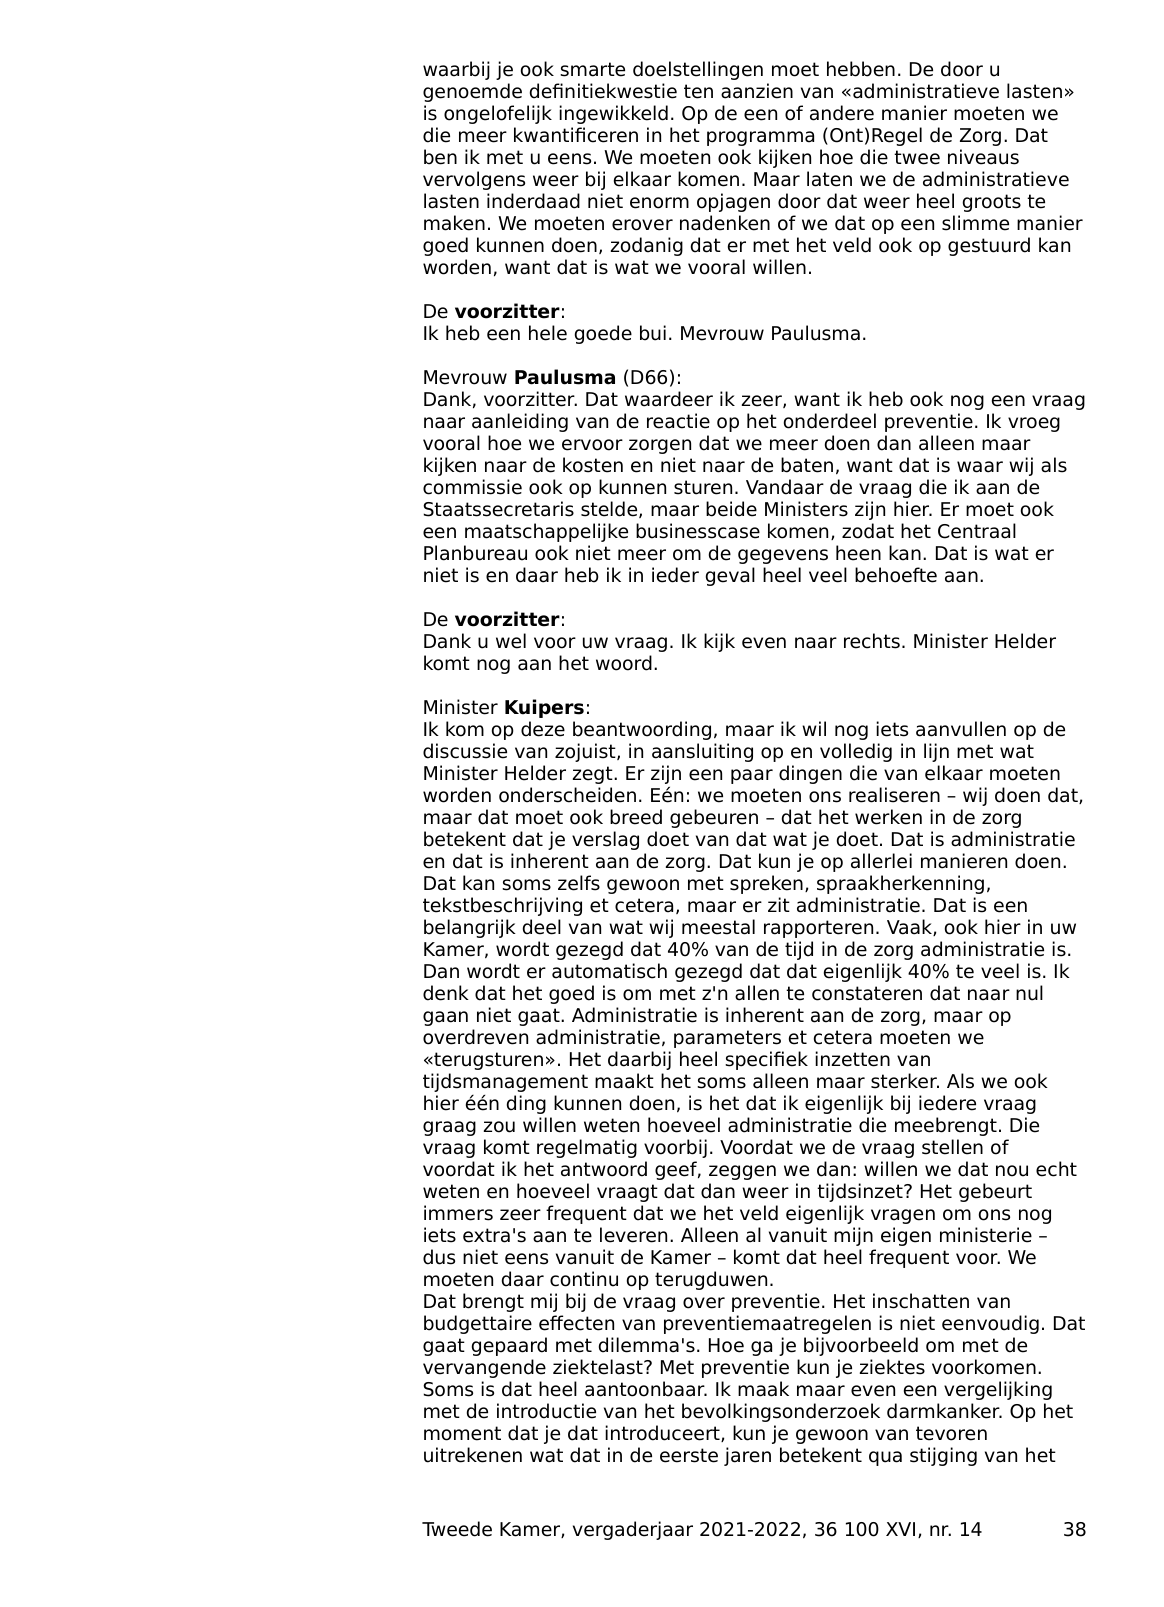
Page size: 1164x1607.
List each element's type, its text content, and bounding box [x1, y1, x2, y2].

text Dat brengt mij bij de vraag over preventie. Het inschatten van budgettaire effecten van preventiemaatregelen is niet eenvoudig. Dat gaat gepaard met dilemma's. Hoe ga je bijvoorbeeld om met de vervangende ziektelast? Met preventie kun je ziektes voorkomen. Soms is dat heel aantoonbaar. Ik maak maar even een vergelijking met de introductie van het bevolkingsonderzoek darmkanker. Op het moment dat je dat introduceert, kun je gewoon van tevoren uitrekenen wat dat in de eerste jaren betekent qua stijging van het [422, 1291, 1087, 1467]
text De voorzitter: [422, 301, 1087, 323]
text De voorzitter: [422, 609, 1087, 631]
text Ik kom op deze beantwoording, maar ik wil nog iets aanvullen op de discussie van zojuist, in aansluiting op en volledig in lijn met wat Minister Helder zegt. Er zijn een paar dingen die van elkaar moeten worden onderscheiden. Eén: we moeten ons realiseren – wij doen dat, maar dat moet ook breed gebeuren – dat het werken in de zorg betekent dat je verslag doet van dat wat je doet. Dat is administratie en dat is inherent aan de zorg. Dat kun je op allerlei manieren doen. Dat kan soms zelfs gewoon met spreken, spraakherkenning, tekstbeschrijving et cetera, maar er zit administratie. Dat is een belangrijk deel van wat wij meestal rapporteren. Vaak, ook hier in uw Kamer, wordt gezegd dat 40% van de tijd in de zorg administratie is. Dan wordt er automatisch gezegd dat dat eigenlijk 40% te veel is. Ik denk dat het goed is om met z'n allen te constateren dat naar nul gaan niet gaat. Administratie is inherent aan de zorg, maar op overdreven administratie, parameters et cetera moeten we «terugsturen». Het daarbij heel specifiek inzetten van tijdsmanagement maakt het soms alleen maar sterker. Als we ook hier één ding kunnen doen, is het dat ik eigenlijk bij iedere vraag graag zou willen weten hoeveel administratie die meebrengt. Die vraag komt regelmatig voorbij. Voordat we de vraag stellen of voordat ik het antwoord geef, zeggen we dan: willen we dat nou echt weten en hoeveel vraagt dat dan weer in tijdsinzet? Het gebeurt immers zeer frequent dat we het veld eigenlijk vragen om ons nog iets extra's aan te leveren. Alleen al vanuit mijn eigen ministerie – dus niet eens vanuit de Kamer – komt dat heel frequent voor. We moeten daar continu op terugduwen. [422, 719, 1087, 1291]
text waarbij je ook smarte doelstellingen moet hebben. De door u genoemde definitiekwestie ten aanzien van «administratieve lasten» is ongelofelijk ingewikkeld. Op de een of andere manier moeten we die meer kwantificeren in het programma (Ont)Regel de Zorg. Dat ben ik met u eens. We moeten ook kijken hoe die twee niveaus vervolgens weer bij elkaar komen. Maar laten we de administratieve lasten inderdaad niet enorm opjagen door dat weer heel groots te maken. We moeten erover nadenken of we dat op een slimme manier goed kunnen doen, zodanig dat er met het veld ook op gestuurd kan worden, want dat is wat we vooral willen. [422, 59, 1087, 279]
text Dank u wel voor uw vraag. Ik kijk even naar rechts. Minister Helder komt nog aan het woord. [422, 631, 1087, 675]
text Mevrouw Paulusma (D66): [422, 367, 1087, 389]
text Minister Kuipers: [422, 697, 1087, 719]
text Dank, voorzitter. Dat waardeer ik zeer, want ik heb ook nog een vraag naar aanleiding van de reactie op het onderdeel preventie. Ik vroeg vooral hoe we ervoor zorgen dat we meer doen dan alleen maar kijken naar de kosten en niet naar de baten, want dat is waar wij als commissie ook op kunnen sturen. Vandaar de vraag die ik aan de Staatssecretaris stelde, maar beide Ministers zijn hier. Er moet ook een maatschappelijke businesscase komen, zodat het Centraal Planbureau ook niet meer om de gegevens heen kan. Dat is wat er niet is en daar heb ik in ieder geval heel veel behoefte aan. [422, 389, 1087, 587]
text Ik heb een hele goede bui. Mevrouw Paulusma. [422, 323, 1087, 345]
